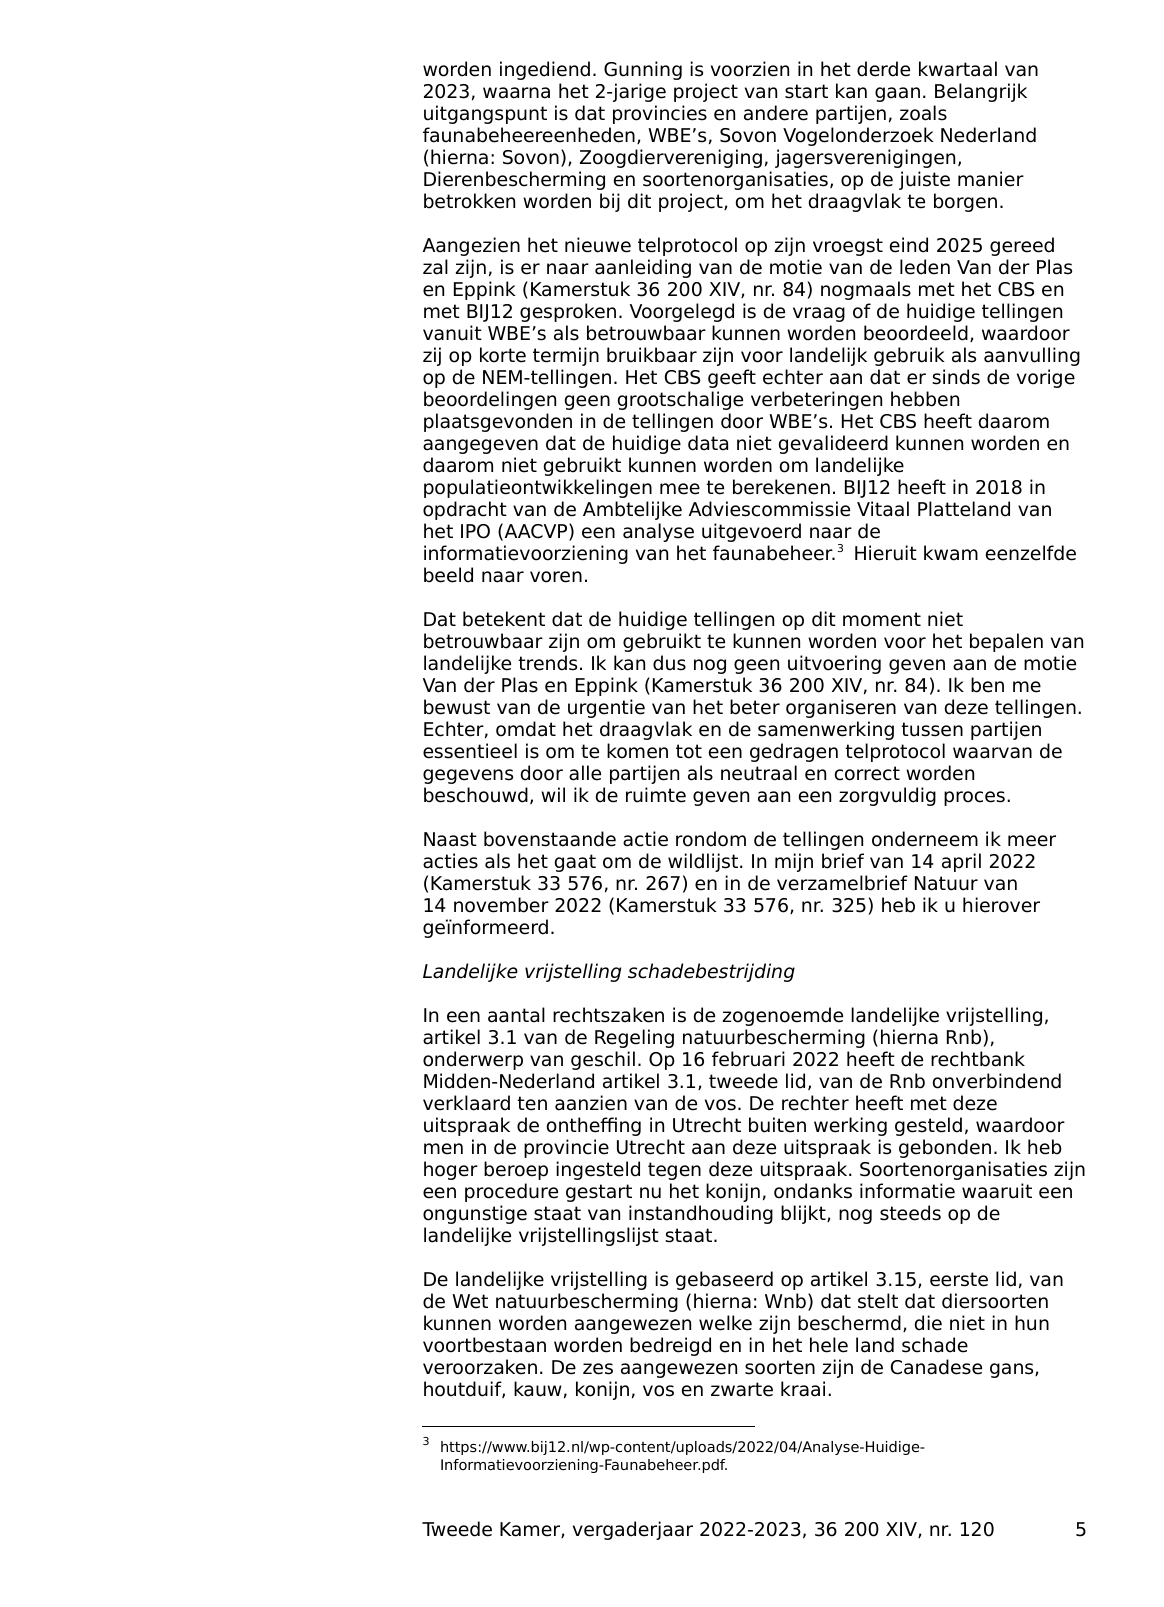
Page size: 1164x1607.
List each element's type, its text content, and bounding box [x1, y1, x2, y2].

text https://www.bij12.nl/wp-content/uploads/2022/04/Analyse-Huidige-Informatievoorziening-Faunabeheer.pdf. [422, 1435, 1087, 1474]
text De landelijke vrijstelling is gebaseerd op artikel 3.15, eerste lid, van de Wet natuurbescherming (hierna: Wnb) dat stelt dat diersoorten kunnen worden aangewezen welke zijn beschermd, die niet in hun voortbestaan worden bedreigd en in het hele land schade veroorzaken. De zes aangewezen soorten zijn de Canadese gans, houtduif, kauw, konijn, vos en zwarte kraai. [422, 1269, 1087, 1401]
text Aangezien het nieuwe telprotocol op zijn vroegst eind 2025 gereed zal zijn, is er naar aanleiding van de motie van de leden Van der Plas en Eppink (Kamerstuk 36 200 XIV, nr. 84) nogmaals met het CBS en met BIJ12 gesproken. Voorgelegd is de vraag of de huidige tellingen vanuit WBE’s als betrouwbaar kunnen worden beoordeeld, waardoor zij op korte termijn bruikbaar zijn voor landelijk gebruik als aanvulling op de NEM-tellingen. Het CBS geeft echter aan dat er sinds de vorige beoordelingen geen grootschalige verbeteringen hebben plaatsgevonden in de tellingen door WBE’s. Het CBS heeft daarom aangegeven dat de huidige data niet gevalideerd kunnen worden en daarom niet gebruikt kunnen worden om landelijke populatieontwikkelingen mee te berekenen. BIJ12 heeft in 2018 in opdracht van de Ambtelijke Adviescommissie Vitaal Platteland van het IPO (AACVP) een analyse uitgevoerd naar de informatievoorziening van het faunabeheer. Hieruit kwam eenzelfde beeld naar voren. [422, 235, 1087, 587]
text worden ingediend. Gunning is voorzien in het derde kwartaal van 2023, waarna het 2-jarige project van start kan gaan. Belangrijk uitgangspunt is dat provincies en andere partijen, zoals faunabeheereenheden, WBE’s, Sovon Vogelonderzoek Nederland (hierna: Sovon), Zoogdiervereniging, jagersverenigingen, Dierenbescherming en soortenorganisaties, op de juiste manier betrokken worden bij dit project, om het draagvlak te borgen. [422, 59, 1087, 213]
text Naast bovenstaande actie rondom de tellingen onderneem ik meer acties als het gaat om de wildlijst. In mijn brief van 14 april 2022 (Kamerstuk 33 576, nr. 267) en in de verzamelbrief Natuur van 14 november 2022 (Kamerstuk 33 576, nr. 325) heb ik u hierover geïnformeerd. [422, 829, 1087, 939]
text In een aantal rechtszaken is de zogenoemde landelijke vrijstelling, artikel 3.1 van de Regeling natuurbescherming (hierna Rnb), onderwerp van geschil. Op 16 februari 2022 heeft de rechtbank Midden-Nederland artikel 3.1, tweede lid, van de Rnb onverbindend verklaard ten aanzien van de vos. De rechter heeft met deze uitspraak de ontheffing in Utrecht buiten werking gesteld, waardoor men in de provincie Utrecht aan deze uitspraak is gebonden. Ik heb hoger beroep ingesteld tegen deze uitspraak. Soortenorganisaties zijn een procedure gestart nu het konijn, ondanks informatie waaruit een ongunstige staat van instandhouding blijkt, nog steeds op de landelijke vrijstellingslijst staat. [422, 1005, 1087, 1247]
text Dat betekent dat de huidige tellingen op dit moment niet betrouwbaar zijn om gebruikt te kunnen worden voor het bepalen van landelijke trends. Ik kan dus nog geen uitvoering geven aan de motie Van der Plas en Eppink (Kamerstuk 36 200 XIV, nr. 84). Ik ben me bewust van de urgentie van het beter organiseren van deze tellingen. Echter, omdat het draagvlak en de samenwerking tussen partijen essentieel is om te komen tot een gedragen telprotocol waarvan de gegevens door alle partijen als neutraal en correct worden beschouwd, wil ik de ruimte geven aan een zorgvuldig proces. [422, 609, 1087, 807]
subtitle Landelijke vrijstelling schadebestrijding [422, 961, 1087, 983]
